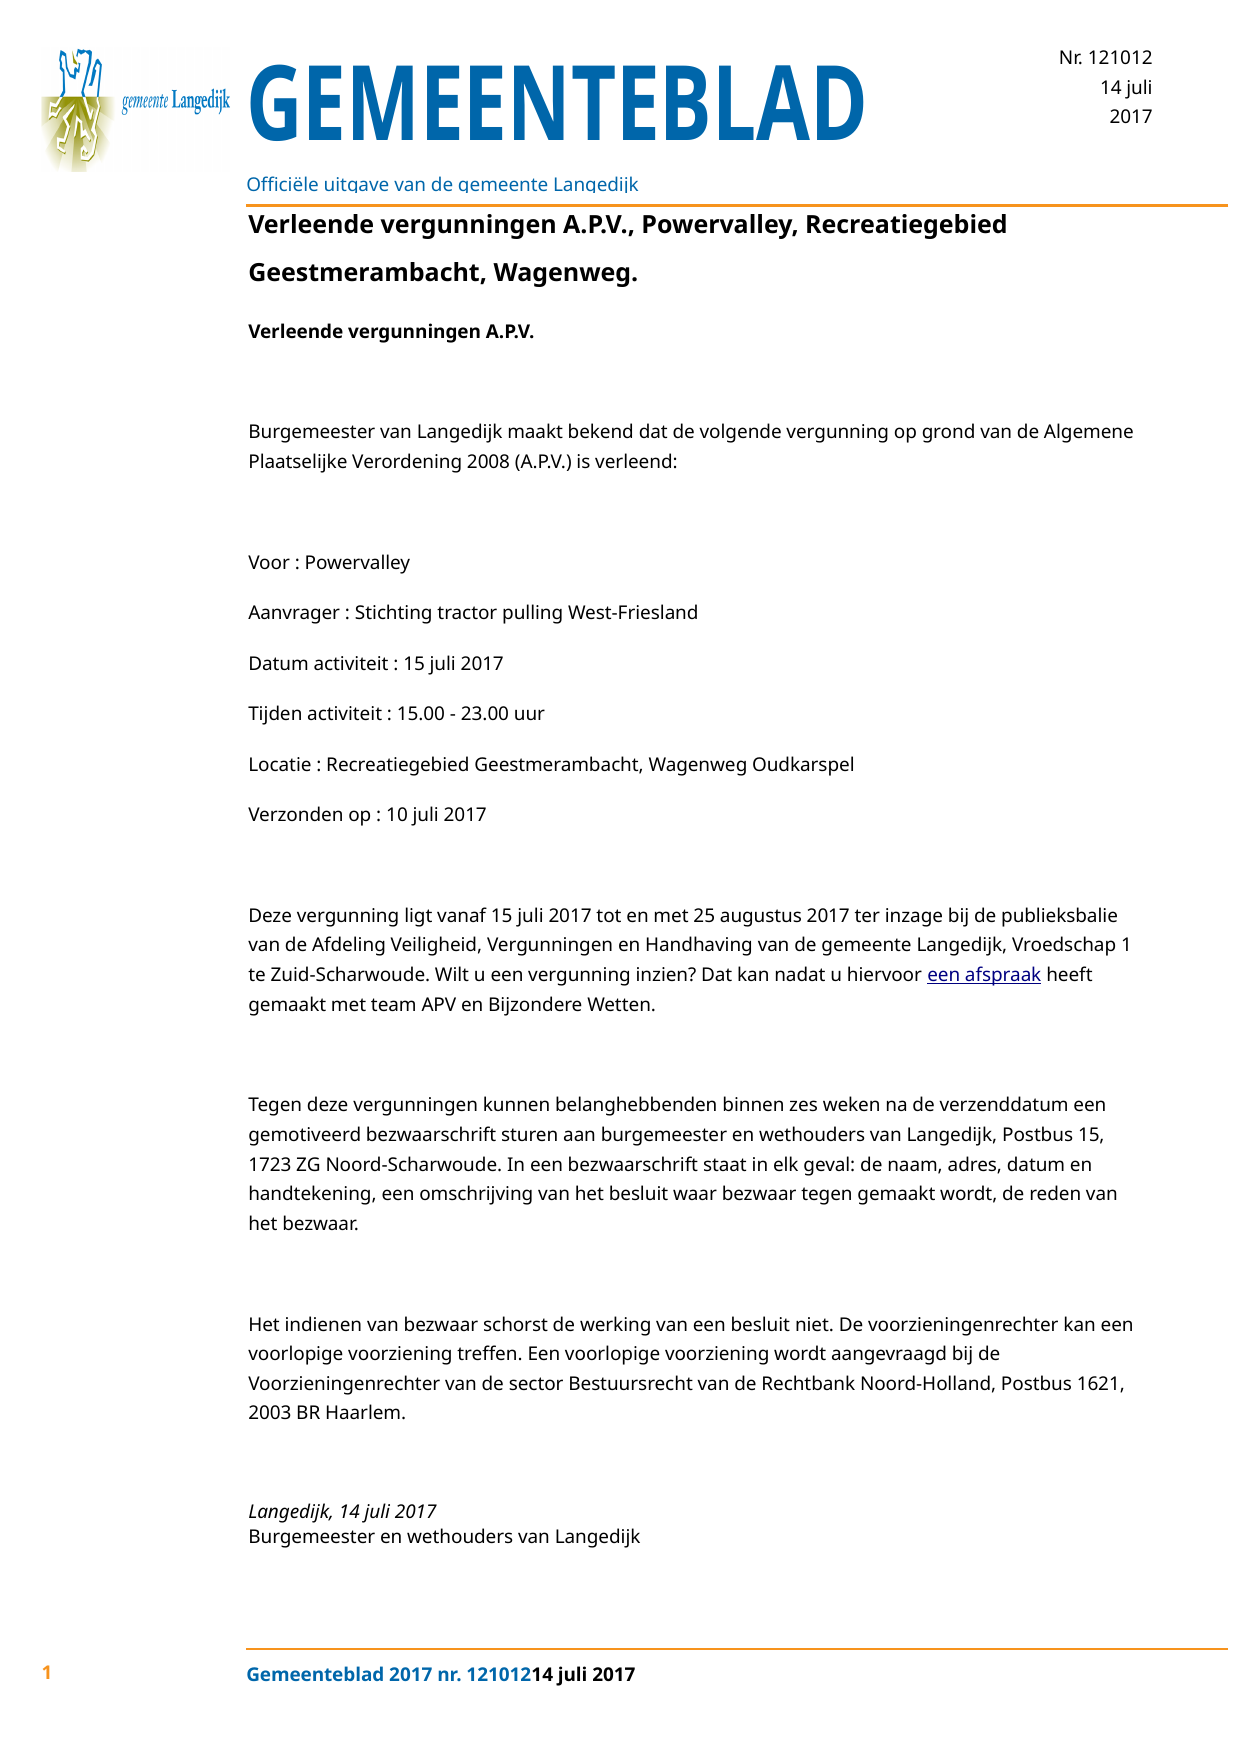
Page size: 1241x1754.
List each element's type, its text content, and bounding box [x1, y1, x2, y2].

text Deze vergunning ligt vanaf 15 juli 2017 tot en met 25 augustus 2017 ter inzage bij de publieksbalie van de Afdeling Veiligheid, Vergunningen en Handhaving van de gemeente Langedijk, Vroedschap 1 te Zuid-Scharwoude. Wilt u een vergunning inzien? Dat kan nadat u hiervoor een afspraak heeft gemaakt met team APV en Bijzondere Wetten. [248, 902, 1152, 1017]
text Het indienen van bezwaar schorst de werking van een besluit niet. De voorzieningenrechter kan een voorlopige voorziening treffen. Een voorlopige voorziening wordt aangevraagd bij de Voorzieningenrechter van de sector Bestuursrecht van de Rechtbank Noord-Holland, Postbus 1621, 2003 BR Haarlem. [248, 1311, 1152, 1425]
text Locatie : Recreatiegebied Geestmerambacht, Wagenweg Oudkarspel [248, 751, 1152, 777]
text Voor : Powervalley [248, 549, 1152, 575]
text Aanvrager : Stichting tractor pulling West-Friesland [248, 599, 1152, 625]
text Burgemeester en wethouders van Langedijk [248, 1523, 1152, 1549]
text Burgemeester van Langedijk maakt bekend dat de volgende vergunning op grond van de Algemene Plaatselijke Verordening 2008 (A.P.V.) is verleend: [248, 419, 1152, 474]
text Verleende vergunningen A.P.V. [248, 318, 1152, 344]
picture [41, 47, 231, 172]
text Datum activiteit : 15 juli 2017 [248, 650, 1152, 676]
text Verzonden op : 10 juli 2017 [248, 801, 1152, 827]
text Tijden activiteit : 15.00 - 23.00 uur [248, 700, 1152, 726]
text Tegen deze vergunningen kunnen belanghebbenden binnen zes weken na de verzenddatum een gemotiveerd bezwaarschrift sturen aan burgemeester en wethouders van Langedijk, Postbus 15, 1723 ZG Noord-Scharwoude. In een bezwaarschrift staat in elk geval: de naam, adres, datum en handtekening, een omschrijving van het besluit waar bezwaar tegen gemaakt wordt, de reden van het bezwaar. [248, 1092, 1152, 1236]
text Verleende vergunningen A.P.V., Powervalley, Recreatiegebied Geestmerambacht, Wagenweg. [248, 207, 1152, 288]
text Langedijk, 14 juli 2017 [248, 1498, 1152, 1523]
